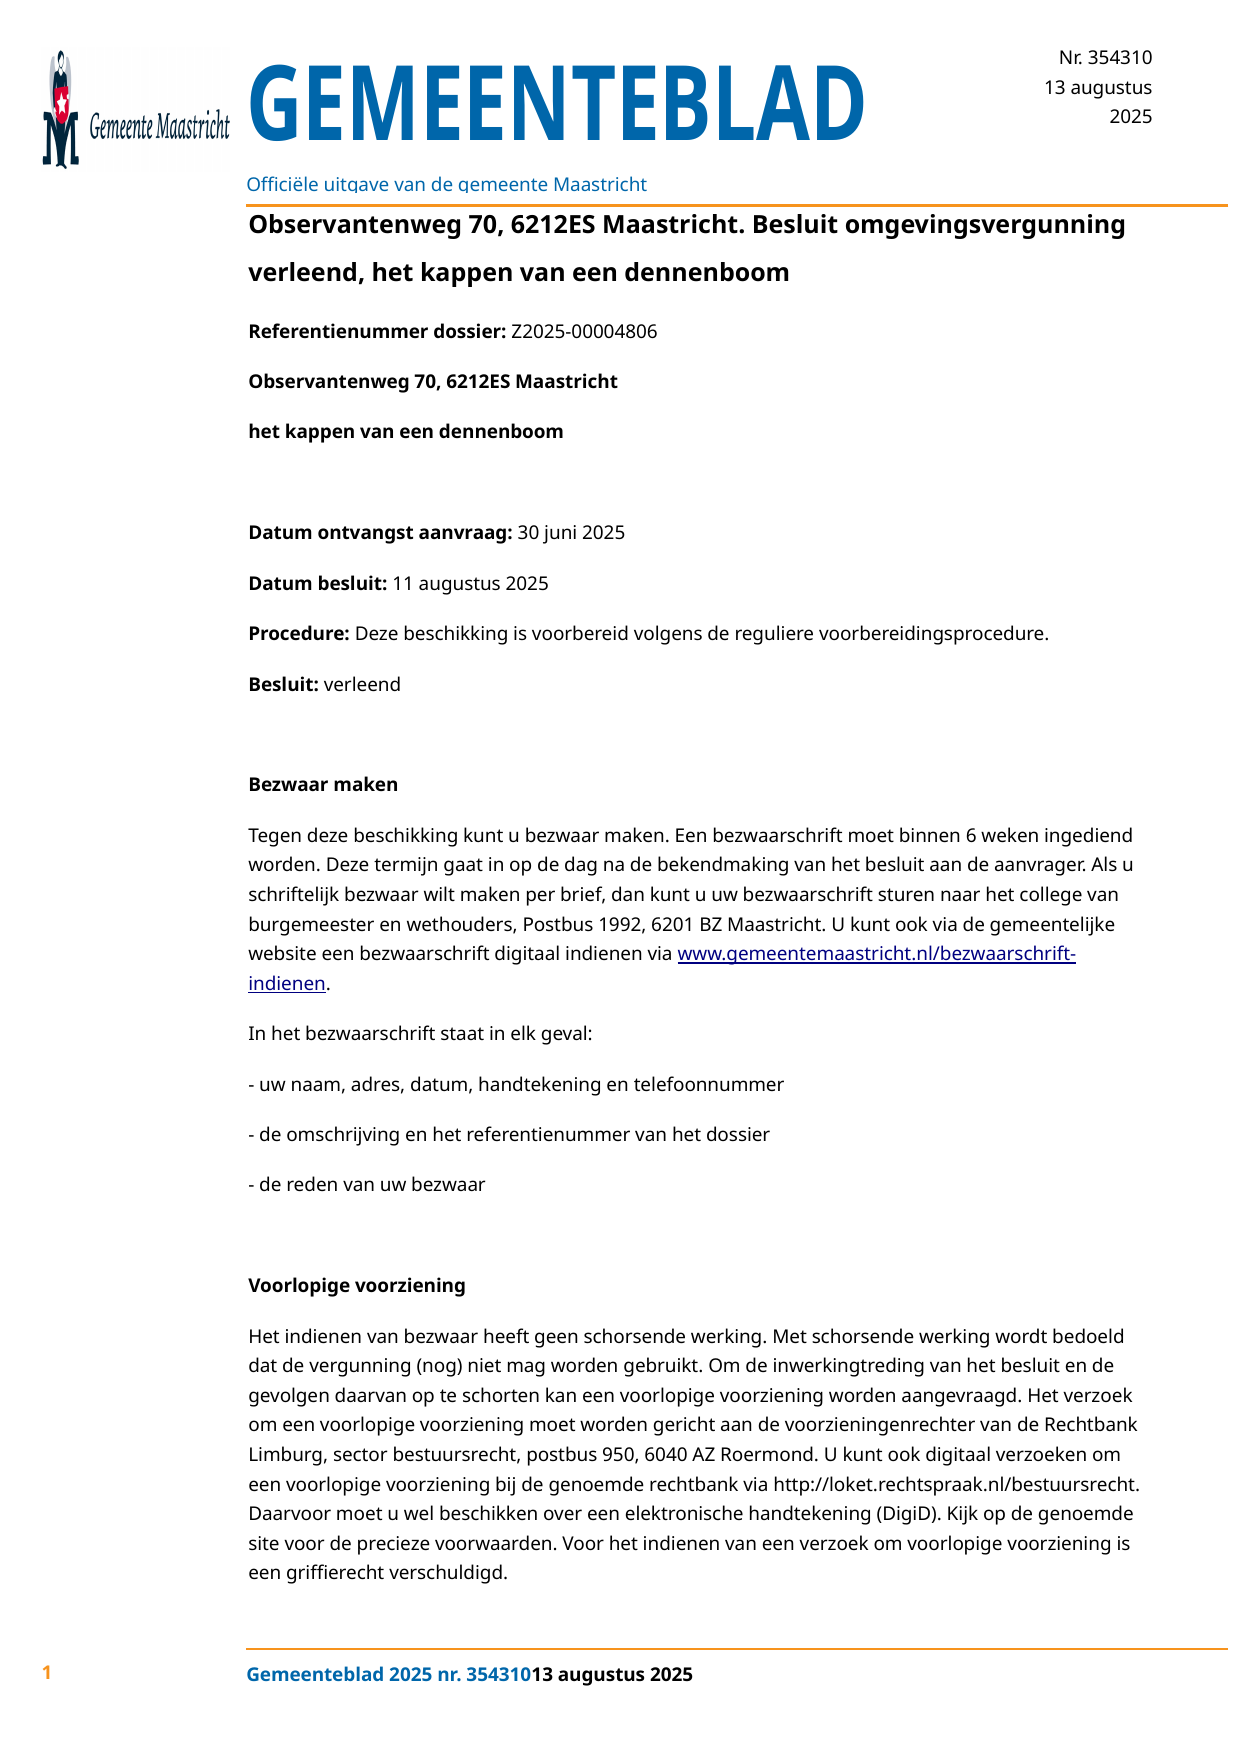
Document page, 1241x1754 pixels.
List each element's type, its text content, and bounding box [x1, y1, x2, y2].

text - de omschrijving en het referentienummer van het dossier [248, 1121, 1152, 1147]
text Besluit: verleend [248, 671, 1152, 697]
text - uw naam, adres, datum, handtekening en telefoonnummer [248, 1071, 1152, 1097]
text In het bezwaarschrift staat in elk geval: [248, 1020, 1152, 1046]
text Observantenweg 70, 6212ES Maastricht. Besluit omgevingsvergunning verleend, het kappen van een dennenboom [248, 207, 1152, 288]
text Procedure: Deze beschikking is voorbereid volgens de reguliere voorbereidingsprocedure. [248, 620, 1152, 646]
text Het indienen van bezwaar heeft geen schorsende werking. Met schorsende werking wordt bedoeld dat de vergunning (nog) niet mag worden gebruikt. Om de inwerkingtreding van het besluit en de gevolgen daarvan op te schorten kan een voorlopige voorziening worden aangevraagd. Het verzoek om een voorlopige voorziening moet worden gericht aan de voorzieningenrechter van de Rechtbank Limburg, sector bestuursrecht, postbus 950, 6040 AZ Roermond. U kunt ook digitaal verzoeken om een voorlopige voorziening bij de genoemde rechtbank via http://loket.rechtspraak.nl/bestuursrecht. Daarvoor moet u wel beschikken over een elektronische handtekening (DigiD). Kijk op de genoemde site voor de precieze voorwaarden. Voor het indienen van een verzoek om voorlopige voorziening is een griffierecht verschuldigd. [248, 1323, 1152, 1585]
text Tegen deze beschikking kunt u bezwaar maken. Een bezwaarschrift moet binnen 6 weken ingediend worden. Deze termijn gaat in op de dag na de bekendmaking van het besluit aan de aanvrager. Als u schriftelijk bezwaar wilt maken per brief, dan kunt u uw bezwaarschrift sturen naar het college van burgemeester en wethouders, Postbus 1992, 6201 BZ Maastricht. U kunt ook via de gemeentelijke website een bezwaarschrift digitaal indienen via www.gemeentemaastricht.nl/bezwaarschrift-indienen. [248, 822, 1152, 996]
text Datum besluit: 11 augustus 2025 [248, 570, 1152, 596]
text Voorlopige voorziening [248, 1272, 1152, 1298]
text - de reden van uw bezwaar [248, 1172, 1152, 1197]
text het kappen van een dennenboom [248, 419, 1152, 444]
text Datum ontvangst aanvraag: 30 juni 2025 [248, 519, 1152, 545]
text Bezwaar maken [248, 772, 1152, 797]
text Observantenweg 70, 6212ES Maastricht [248, 368, 1152, 394]
text Referentienummer dossier: Z2025-00004806 [248, 318, 1152, 344]
picture [41, 47, 231, 172]
